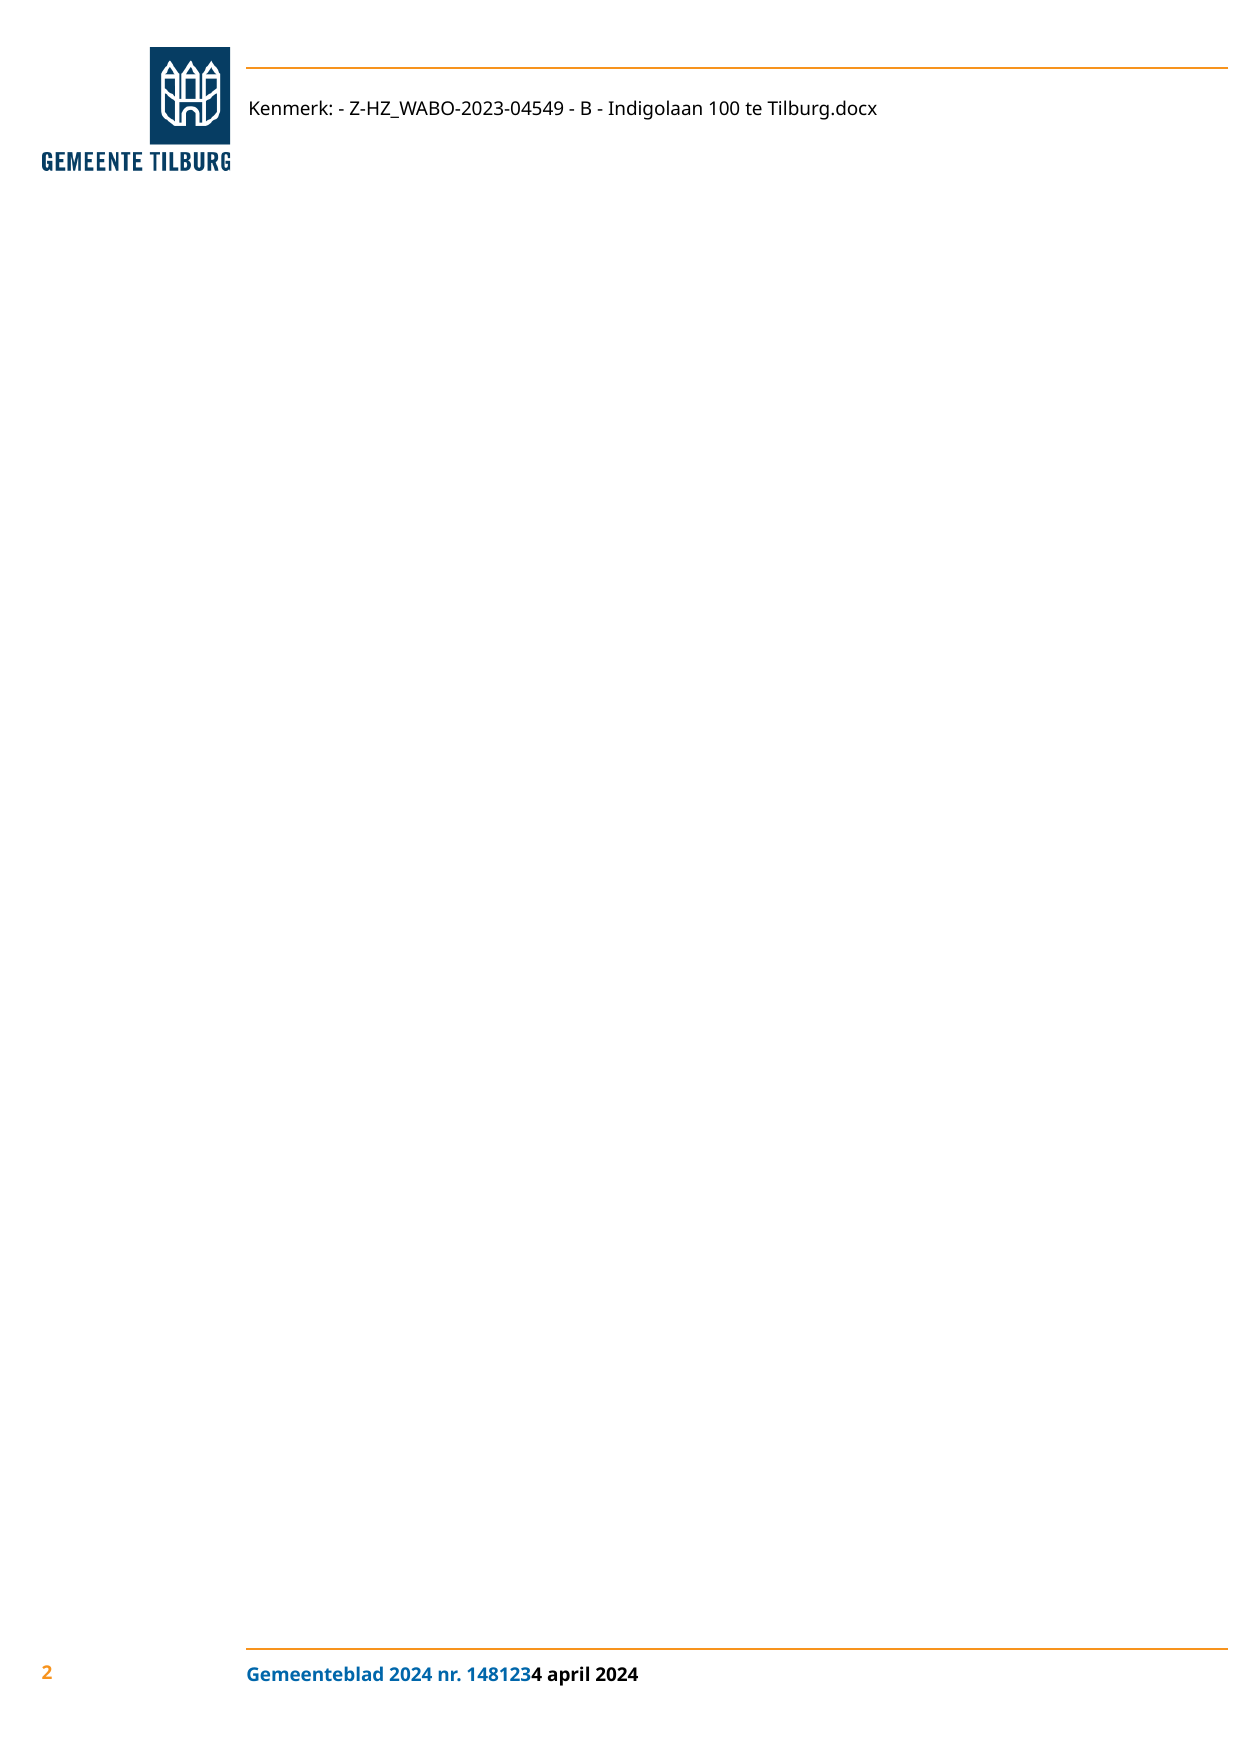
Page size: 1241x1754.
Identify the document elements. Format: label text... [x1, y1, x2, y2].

picture [41, 47, 231, 172]
text Kenmerk: - Z-HZ_WABO-2023-04549 - B - Indigolaan 100 te Tilburg.docx [248, 95, 1152, 121]
